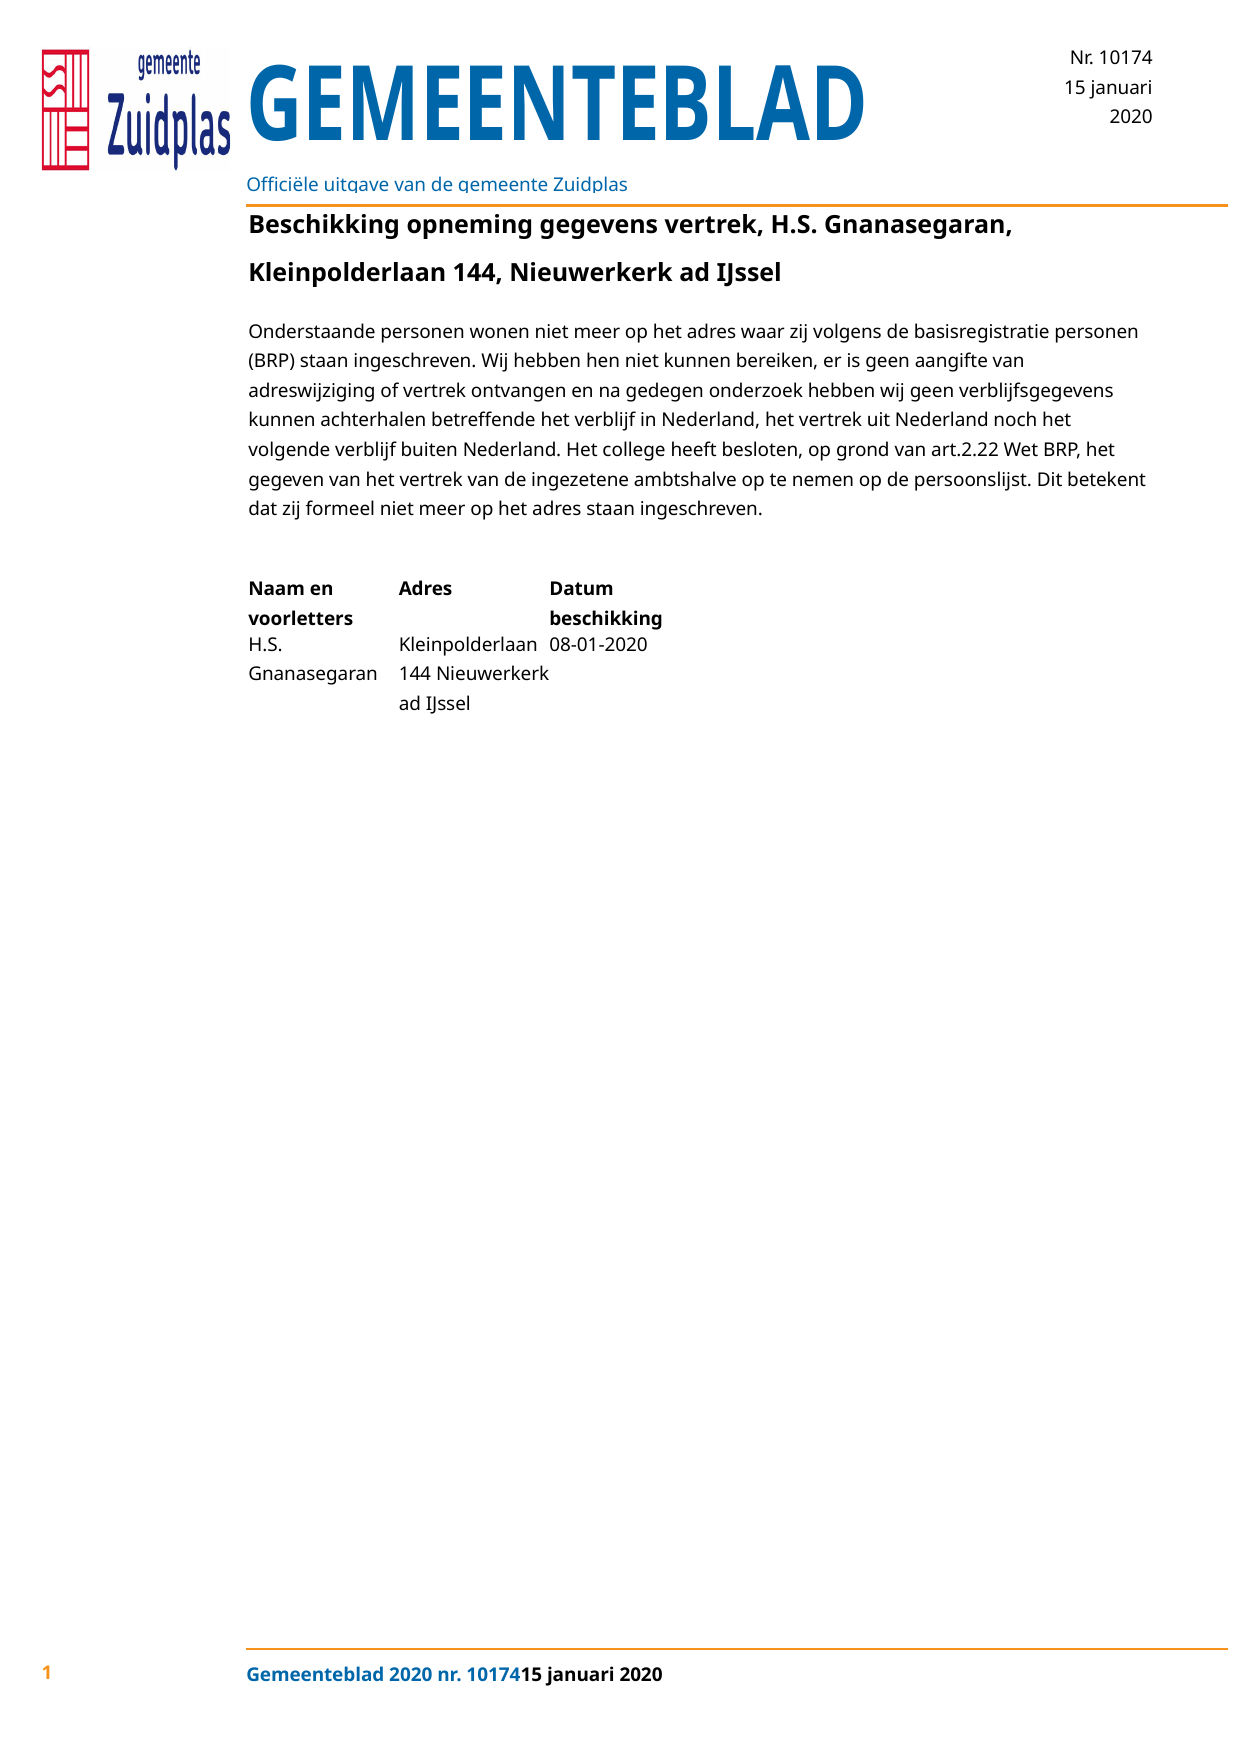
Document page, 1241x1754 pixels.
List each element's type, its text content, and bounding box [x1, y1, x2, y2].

text Beschikking opneming gegevens vertrek, H.S. Gnanasegaran, Kleinpolderlaan 144, Nieuwerkerk ad IJssel [248, 207, 1152, 288]
table_header Datum beschikking [549, 576, 700, 631]
table_header Naam en voorletters [248, 576, 398, 631]
table_cell H.S. Gnanasegaran [248, 631, 398, 716]
text Onderstaande personen wonen niet meer op het adres waar zij volgens de basisregistratie personen (BRP) staan ingeschreven. Wij hebben hen niet kunnen bereiken, er is geen aangifte van adreswijziging of vertrek ontvangen en na gedegen onderzoek hebben wij geen verblijfsgegevens kunnen achterhalen betreffende het verblijf in Nederland, het vertrek uit Nederland noch het volgende verblijf buiten Nederland. Het college heeft besloten, op grond van art.2.22 Wet BRP, het gegeven van het vertrek van de ingezetene ambtshalve op te nemen op de persoonslijst. Dit betekent dat zij formeel niet meer op het adres staan ingeschreven. [248, 318, 1152, 521]
picture [41, 47, 231, 172]
table_cell 08-01-2020 [549, 631, 700, 716]
table_cell Kleinpolderlaan 144 Nieuwerkerk ad IJssel [399, 631, 549, 716]
table_header Adres [399, 576, 549, 631]
